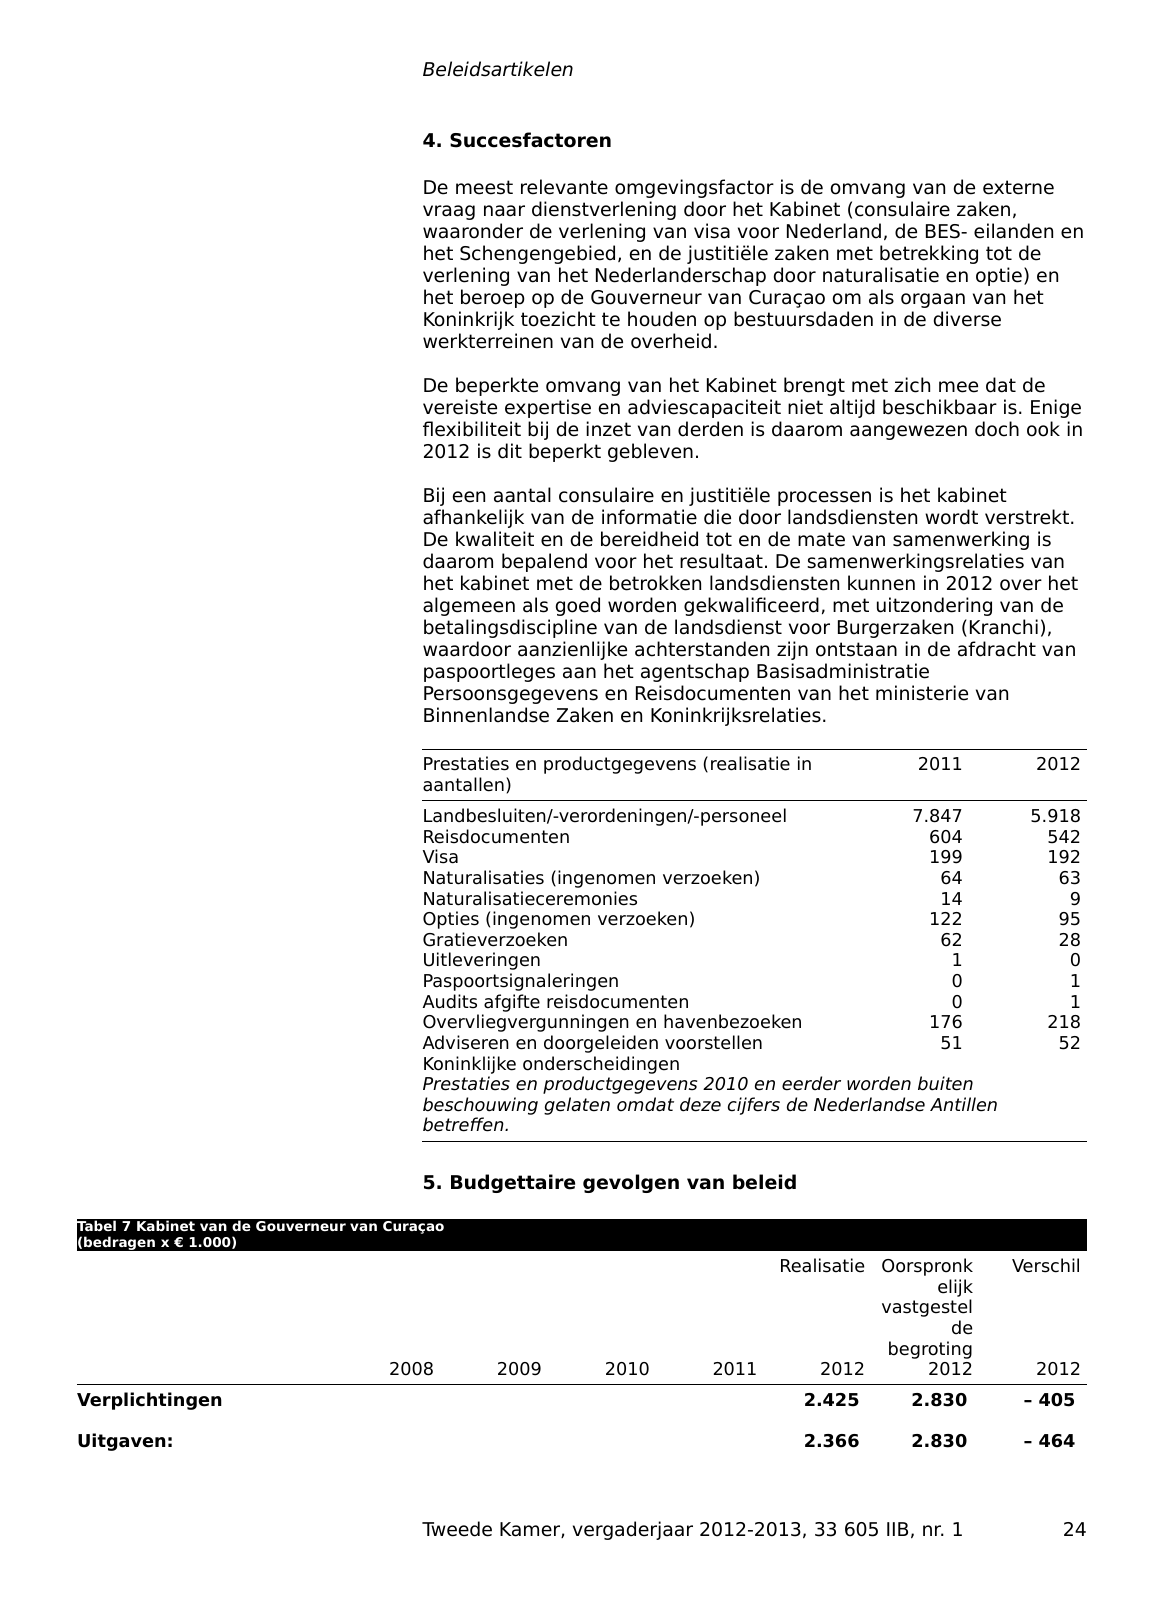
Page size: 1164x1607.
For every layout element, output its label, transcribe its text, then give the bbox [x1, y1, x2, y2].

table_cell 28 [969, 930, 1087, 950]
table_cell [440, 1452, 548, 1473]
table_cell 1 [969, 971, 1087, 992]
table_header Tabel 7 Kabinet van de Gouverneur van Curaçao (bedragen x € 1.000) [77, 1219, 1087, 1250]
table_cell Landbesluiten/-verordeningen/-personeel [422, 801, 850, 827]
table_cell [332, 1452, 440, 1473]
table_cell Visa [422, 847, 850, 868]
table_cell [332, 1385, 440, 1411]
table_cell [77, 1359, 133, 1384]
table_cell 51 [850, 1033, 968, 1074]
table_cell 62 [850, 930, 968, 950]
table_cell 0 [969, 950, 1087, 971]
table_cell – 405 [979, 1385, 1087, 1411]
text De meest relevante omgevingsfactor is de omvang van de externe vraag naar dienstverlening door het Kabinet (consulaire zaken, waaronder de verlening van visa voor Nederland, de BES- eilanden en het Schengengebied, en de justitiële zaken met betrekking tot de verlening van het Nederlanderschap door naturalisatie en optie) en het beroep op de Gouverneur van Curaçao om als orgaan van het Koninkrijk toezicht te houden op bestuursdaden in de diverse werkterreinen van de overheid. [422, 177, 1087, 353]
table_cell [655, 1385, 763, 1411]
table_cell 2012 [979, 1359, 1087, 1384]
table_cell [77, 1411, 133, 1431]
table_cell Reisdocumenten [422, 827, 850, 847]
table_cell [440, 1411, 548, 1431]
table_cell [548, 1251, 655, 1359]
table_cell [134, 1411, 332, 1431]
table_cell [655, 1411, 763, 1431]
table_cell 64 [850, 868, 968, 888]
table_cell 2008 [332, 1359, 440, 1384]
subtitle 5. Budgettaire gevolgen van beleid [422, 1172, 1087, 1194]
table_cell 2010 [548, 1359, 655, 1384]
table_cell 63 [969, 868, 1087, 888]
table_cell Naturalisatieceremonies [422, 889, 850, 909]
table_cell [655, 1452, 763, 1473]
table_cell [548, 1452, 655, 1473]
table_cell [763, 1411, 871, 1431]
table_cell – 464 [979, 1431, 1087, 1452]
table_cell [332, 1431, 440, 1452]
table_header 2011 [850, 750, 968, 800]
table_cell [655, 1251, 763, 1359]
table_cell Audits afgifte reisdocumenten [422, 992, 850, 1012]
table_cell Verplichtingen [77, 1385, 332, 1411]
text De beperkte omvang van het Kabinet brengt met zich mee dat de vereiste expertise en adviescapaciteit niet altijd beschikbaar is. Enige flexibiliteit bij de inzet van derden is daarom aangewezen doch ook in 2012 is dit beperkt gebleven. [422, 375, 1087, 463]
table_cell Adviseren en doorgeleiden voorstellen Koninklijke onderscheidingen [422, 1033, 850, 1074]
table_cell 176 [850, 1012, 968, 1033]
table_cell [440, 1431, 548, 1452]
table_cell 2009 [440, 1359, 548, 1384]
table_cell 542 [969, 827, 1087, 847]
table_cell 2.366 [763, 1431, 871, 1452]
table_cell Gratieverzoeken [422, 930, 850, 950]
table_cell 122 [850, 909, 968, 930]
table_cell 1 [850, 950, 968, 971]
table_cell 0 [850, 971, 968, 992]
table_cell [548, 1431, 655, 1452]
table_cell [332, 1411, 440, 1431]
table_cell 199 [850, 847, 968, 868]
table_cell Oorspronkelijk vastgestelde begroting [871, 1251, 979, 1359]
table_cell 9 [969, 889, 1087, 909]
table_cell 5.918 [969, 801, 1087, 827]
table_cell [655, 1431, 763, 1452]
text Bij een aantal consulaire en justitiële processen is het kabinet afhankelijk van de informatie die door landsdiensten wordt verstrekt. De kwaliteit en de bereidheid tot en de mate van samenwerking is daarom bepalend voor het resultaat. De samenwerkingsrelaties van het kabinet met de betrokken landsdiensten kunnen in 2012 over het algemeen als goed worden gekwalificeerd, met uitzondering van de betalingsdiscipline van de landsdienst voor Burgerzaken (Kranchi), waardoor aanzienlijke achterstanden zijn ontstaan in de afdracht van paspoortleges aan het agentschap Basisadministratie Persoonsgegevens en Reisdocumenten van het ministerie van Binnenlandse Zaken en Koninkrijksrelaties. [422, 485, 1087, 727]
table_cell [871, 1452, 979, 1473]
table_cell [871, 1411, 979, 1431]
table_cell [979, 1452, 1087, 1473]
table_cell 604 [850, 827, 968, 847]
table_cell 218 [969, 1012, 1087, 1033]
table_cell 52 [969, 1033, 1087, 1074]
table_cell [134, 1452, 332, 1473]
table_cell 0 [850, 992, 968, 1012]
table_cell [440, 1251, 548, 1359]
table_cell [77, 1251, 332, 1359]
table_cell [332, 1251, 440, 1359]
table_cell Naturalisaties (ingenomen verzoeken) [422, 868, 850, 888]
table_cell Realisatie [763, 1251, 871, 1359]
table_cell Overvliegvergunningen en havenbezoeken [422, 1012, 850, 1033]
table_cell Paspoortsignaleringen [422, 971, 850, 992]
table_cell 7.847 [850, 801, 968, 827]
table_cell Opties (ingenomen verzoeken) [422, 909, 850, 930]
subtitle 4. Succesfactoren [422, 130, 1087, 152]
table_cell [134, 1359, 332, 1384]
table_cell 2011 [655, 1359, 763, 1384]
table_cell [763, 1452, 871, 1473]
table_cell 2.830 [871, 1431, 979, 1452]
table_cell 2.425 [763, 1385, 871, 1411]
table_cell [77, 1452, 133, 1473]
table_cell [548, 1385, 655, 1411]
table_cell Uitleveringen [422, 950, 850, 971]
table_cell Prestaties en productgegevens 2010 en eerder worden buiten beschouwing gelaten omdat deze cijfers de Nederlandse Antillen betreffen. [422, 1074, 1087, 1141]
table_cell Verschil [979, 1251, 1087, 1359]
table_cell [979, 1411, 1087, 1431]
table_cell [548, 1411, 655, 1431]
table_cell 192 [969, 847, 1087, 868]
table_cell 2012 [763, 1359, 871, 1384]
table_cell [440, 1385, 548, 1411]
table_cell 2012 [871, 1359, 979, 1384]
table_header Prestaties en productgegevens (realisatie in aantallen) [422, 750, 850, 800]
table_cell Uitgaven: [77, 1431, 332, 1452]
table_cell 95 [969, 909, 1087, 930]
table_cell 14 [850, 889, 968, 909]
table_cell 1 [969, 992, 1087, 1012]
table_header 2012 [969, 750, 1087, 800]
table_cell 2.830 [871, 1385, 979, 1411]
